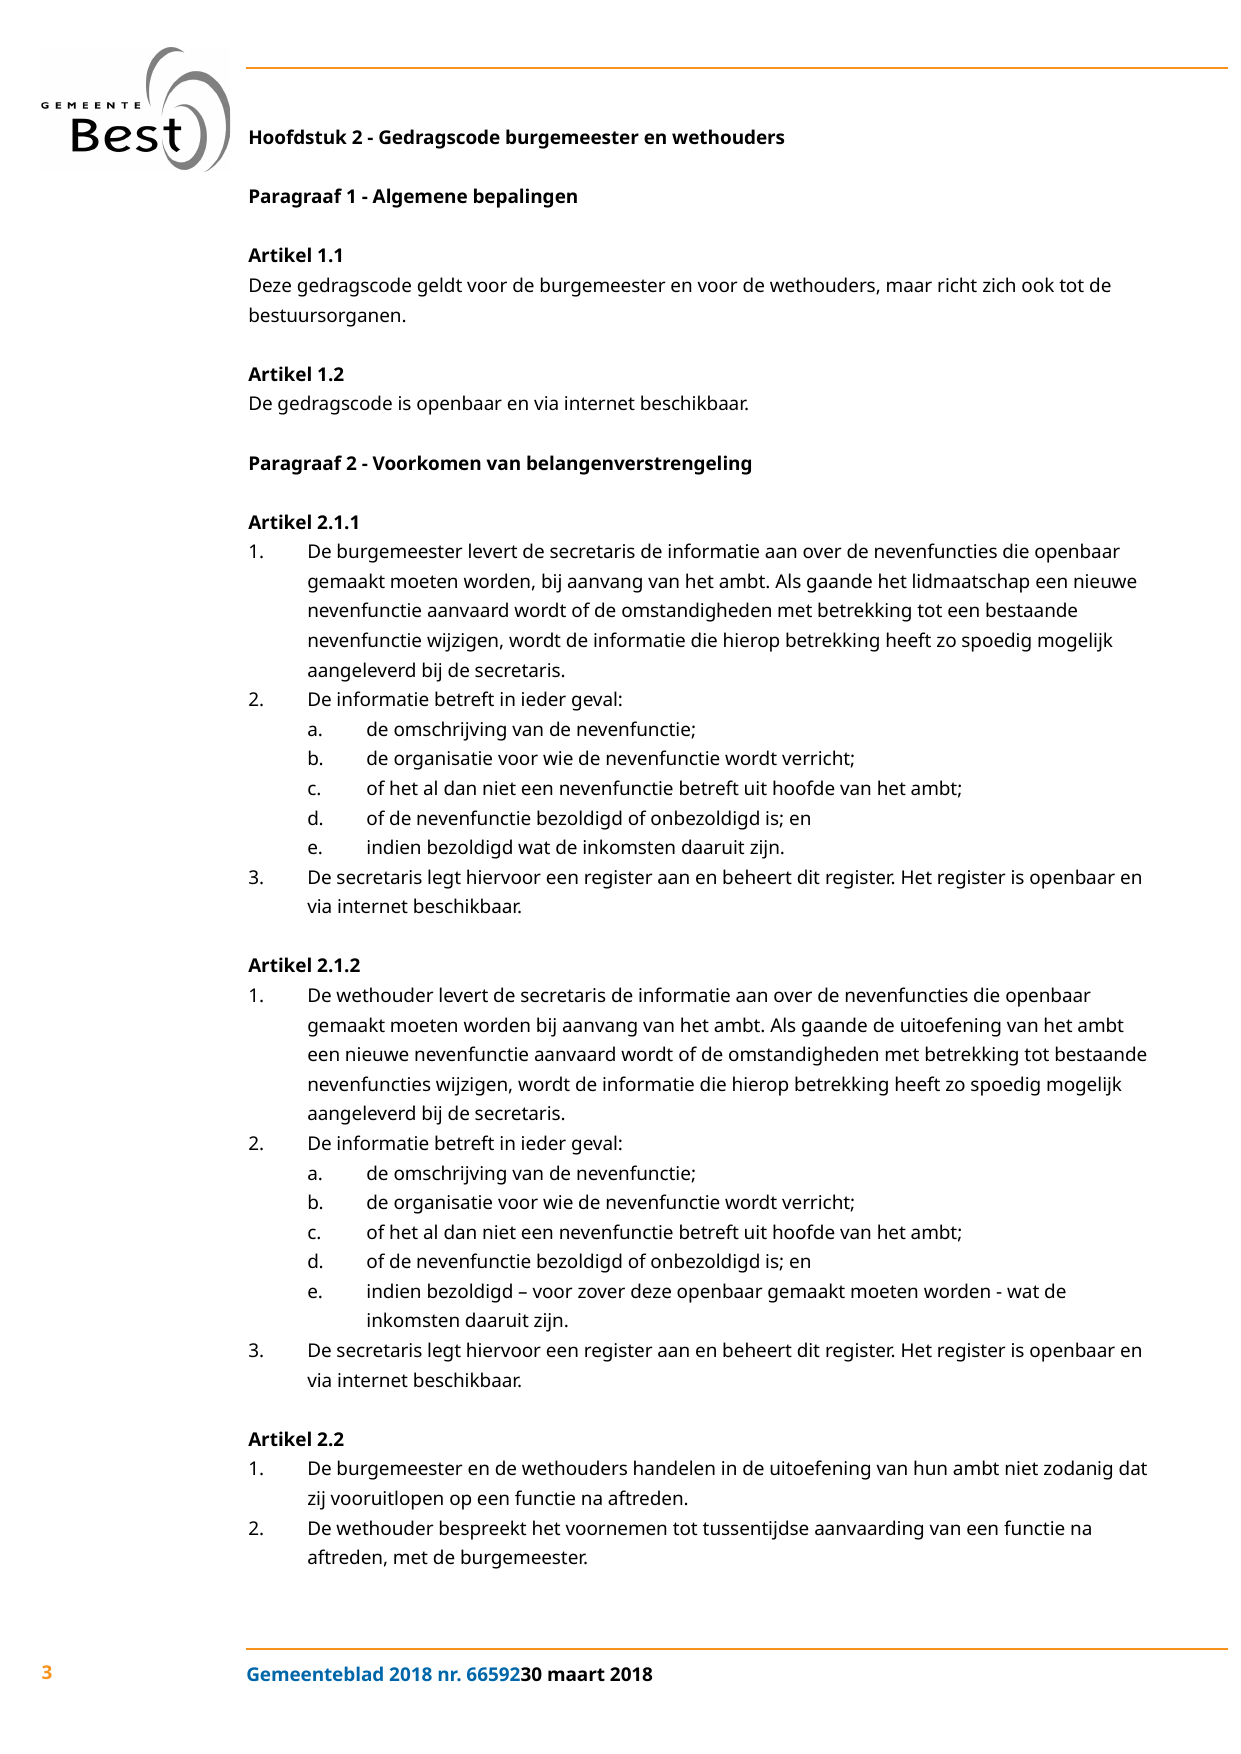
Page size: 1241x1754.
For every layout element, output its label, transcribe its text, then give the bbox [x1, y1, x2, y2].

text Artikel 1.1 [248, 243, 1152, 268]
list De wethouder bespreekt het voornemen tot tussentijdse aanvaarding van een functie na aftreden, met de burgemeester. [248, 1515, 1152, 1570]
list of de nevenfunctie bezoldigd of onbezoldigd is; en [307, 805, 1152, 831]
list of de nevenfunctie bezoldigd of onbezoldigd is; en [307, 1248, 1152, 1274]
list de omschrijving van de nevenfunctie; [307, 716, 1152, 742]
text Paragraaf 1 - Algemene bepalingen [248, 183, 1152, 209]
picture [41, 47, 231, 172]
list indien bezoldigd wat de inkomsten daaruit zijn. [307, 834, 1152, 860]
list de organisatie voor wie de nevenfunctie wordt verricht; [307, 1189, 1152, 1215]
list De informatie betreft in ieder geval: [248, 1130, 1152, 1156]
text Paragraaf 2 - Voorkomen van belangenverstrengeling [248, 450, 1152, 476]
text Hoofdstuk 2 - Gedragscode burgemeester en wethouders [248, 124, 1152, 150]
list indien bezoldigd – voor zover deze openbaar gemaakt moeten worden - wat de inkomsten daaruit zijn. [307, 1278, 1152, 1333]
list De burgemeester levert de secretaris de informatie aan over de nevenfuncties die openbaar gemaakt moeten worden, bij aanvang van het ambt. Als gaande het lidmaatschap een nieuwe nevenfunctie aanvaard wordt of de omstandigheden met betrekking tot een bestaande nevenfunctie wijzigen, wordt de informatie die hierop betrekking heeft zo spoedig mogelijk aangeleverd bij de secretaris. [248, 538, 1152, 683]
text Artikel 1.2 [248, 361, 1152, 387]
list of het al dan niet een nevenfunctie betreft uit hoofde van het ambt; [307, 775, 1152, 801]
list De informatie betreft in ieder geval: [248, 686, 1152, 712]
text Deze gedragscode geldt voor de burgemeester en voor de wethouders, maar richt zich ook tot de bestuursorganen. [248, 272, 1152, 328]
list De secretaris legt hiervoor een register aan en beheert dit register. Het register is openbaar en via internet beschikbaar. [248, 864, 1152, 919]
text Artikel 2.1.1 [248, 509, 1152, 535]
list De secretaris legt hiervoor een register aan en beheert dit register. Het register is openbaar en via internet beschikbaar. [248, 1337, 1152, 1393]
text De gedragscode is openbaar en via internet beschikbaar. [248, 391, 1152, 416]
list De burgemeester en de wethouders handelen in de uitoefening van hun ambt niet zodanig dat zij vooruitlopen op een functie na aftreden. [248, 1456, 1152, 1511]
list de omschrijving van de nevenfunctie; [307, 1160, 1152, 1186]
list of het al dan niet een nevenfunctie betreft uit hoofde van het ambt; [307, 1219, 1152, 1245]
text Artikel 2.1.2 [248, 953, 1152, 978]
text Artikel 2.2 [248, 1426, 1152, 1452]
list de organisatie voor wie de nevenfunctie wordt verricht; [307, 746, 1152, 771]
list De wethouder levert de secretaris de informatie aan over de nevenfuncties die openbaar gemaakt moeten worden bij aanvang van het ambt. Als gaande de uitoefening van het ambt een nieuwe nevenfunctie aanvaard wordt of de omstandigheden met betrekking tot bestaande nevenfuncties wijzigen, wordt de informatie die hierop betrekking heeft zo spoedig mogelijk aangeleverd bij de secretaris. [248, 982, 1152, 1126]
